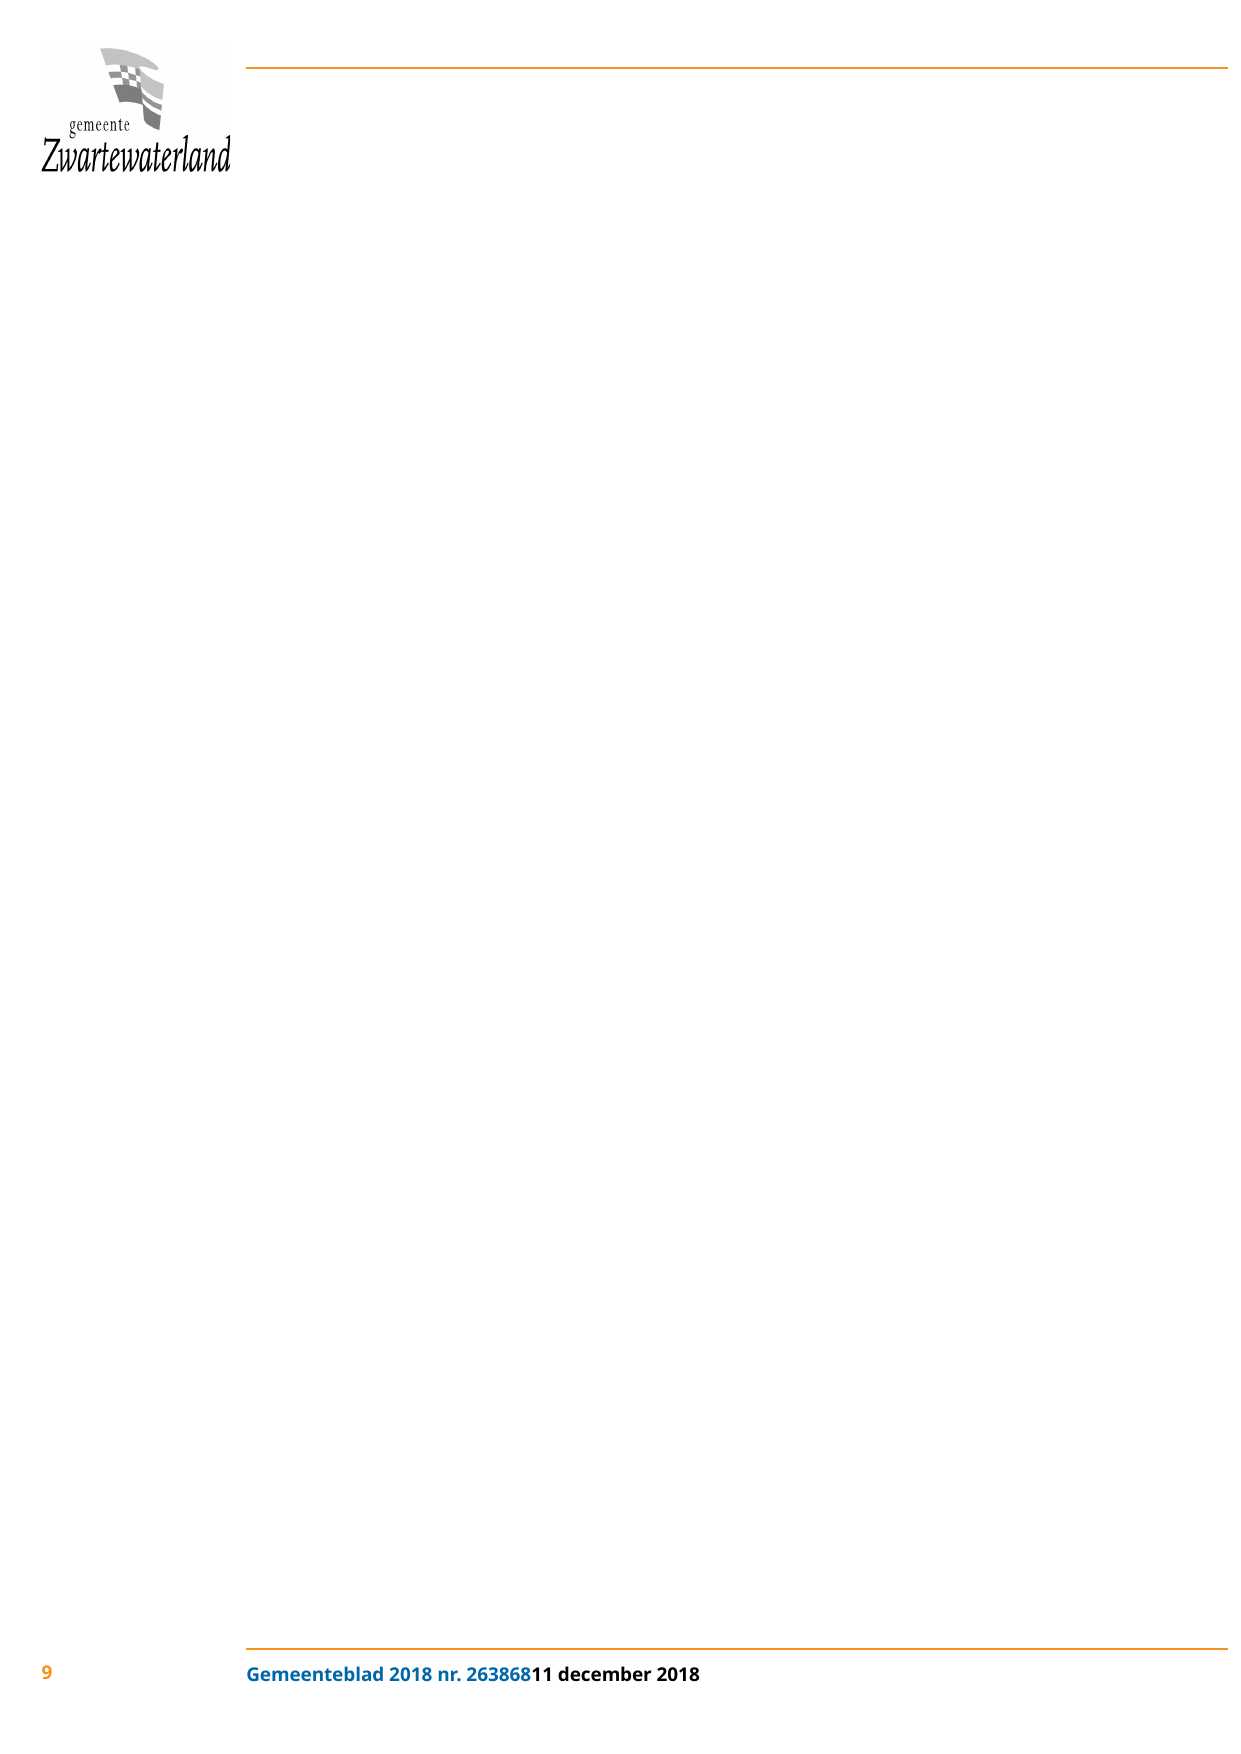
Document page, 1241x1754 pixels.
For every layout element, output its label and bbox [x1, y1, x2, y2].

picture [41, 47, 231, 172]
